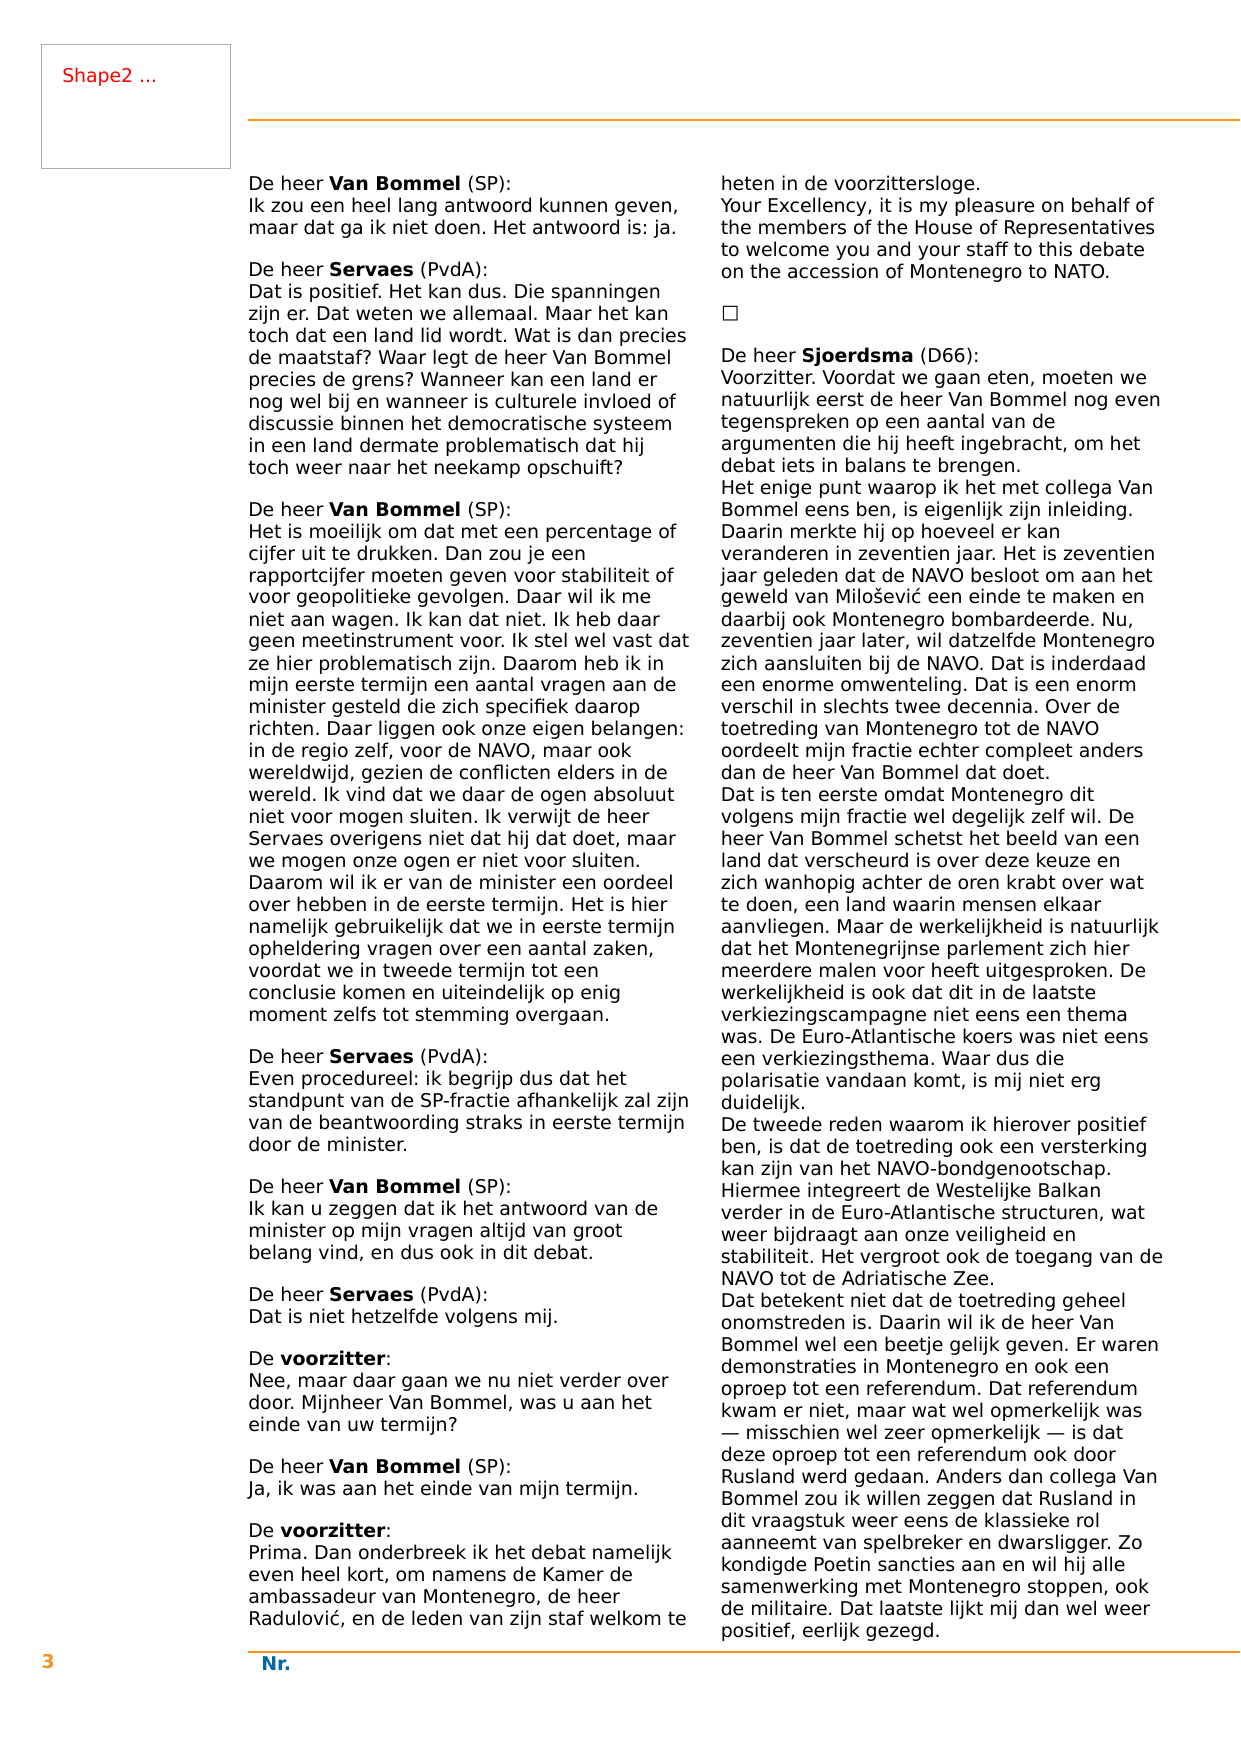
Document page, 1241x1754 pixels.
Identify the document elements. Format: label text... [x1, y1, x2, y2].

text Even procedureel: ik begrijp dus dat het standpunt van de SP-fractie afhankelijk zal zijn van de beantwoording straks in eerste termijn door de minister. [248, 1068, 691, 1156]
text De voorzitter: [248, 1348, 691, 1370]
text Prima. Dan onderbreek ik het debat namelijk even heel kort, om namens de Kamer de ambassadeur van Montenegro, de heer Radulović, en de leden van zijn staf welkom te [248, 1542, 691, 1629]
text De heer Sjoerdsma (D66): [721, 345, 1163, 367]
text De heer Van Bommel (SP): [248, 173, 691, 195]
text Dat betekent niet dat de toetreding geheel onomstreden is. Daarin wil ik de heer Van Bommel wel een beetje gelijk geven. Er waren demonstraties in Montenegro en ook een oproep tot een referendum. Dat referendum kwam er niet, maar wat wel opmerkelijk was — misschien wel zeer opmerkelijk — is dat deze oproep tot een referendum ook door Rusland werd gedaan. Anders dan collega Van Bommel zou ik willen zeggen dat Rusland in dit vraagstuk weer eens de klassieke rol aanneemt van spelbreker en dwarsligger. Zo kondigde Poetin sancties aan en wil hij alle samenwerking met Montenegro stoppen, ook de militaire. Dat laatste lijkt mij dan wel weer positief, eerlijk gezegd. [721, 1290, 1163, 1641]
text De heer Servaes (PvdA): [248, 1046, 691, 1068]
text De heer Servaes (PvdA): [248, 1284, 691, 1306]
text ⬜ [721, 303, 1163, 325]
text De tweede reden waarom ik hierover positief ben, is dat de toetreding ook een versterking kan zijn van het NAVO-bondgenootschap. Hiermee integreert de Westelijke Balkan verder in de Euro-Atlantische structuren, wat weer bijdraagt aan onze veiligheid en stabiliteit. Het vergroot ook de toegang van de NAVO tot de Adriatische Zee. [721, 1114, 1163, 1290]
text heten in de voorzittersloge. [721, 173, 1163, 195]
text Ja, ik was aan het einde van mijn termijn. [248, 1478, 691, 1500]
text De heer Van Bommel (SP): [248, 1176, 691, 1198]
text Het enige punt waarop ik het met collega Van Bommel eens ben, is eigenlijk zijn inleiding. Daarin merkte hij op hoeveel er kan veranderen in zeventien jaar. Het is zeventien jaar geleden dat de NAVO besloot om aan het geweld van Milošević een einde te maken en daarbij ook Montenegro bombardeerde. Nu, zeventien jaar later, wil datzelfde Montenegro zich aansluiten bij de NAVO. Dat is inderdaad een enorme omwenteling. Dat is een enorm verschil in slechts twee decennia. Over de toetreding van Montenegro tot de NAVO oordeelt mijn fractie echter compleet anders dan de heer Van Bommel dat doet. [721, 477, 1163, 784]
text Nee, maar daar gaan we nu niet verder over door. Mijnheer Van Bommel, was u aan het einde van uw termijn? [248, 1370, 691, 1436]
text Het is moeilijk om dat met een percentage of cijfer uit te drukken. Dan zou je een rapportcijfer moeten geven voor stabiliteit of voor geopolitieke gevolgen. Daar wil ik me niet aan wagen. Ik kan dat niet. Ik heb daar geen meetinstrument voor. Ik stel wel vast dat ze hier problematisch zijn. Daarom heb ik in mijn eerste termijn een aantal vragen aan de minister gesteld die zich specifiek daarop richten. Daar liggen ook onze eigen belangen: in de regio zelf, voor de NAVO, maar ook wereldwijd, gezien de conflicten elders in de wereld. Ik vind dat we daar de ogen absoluut niet voor mogen sluiten. Ik verwijt de heer Servaes overigens niet dat hij dat doet, maar we mogen onze ogen er niet voor sluiten. Daarom wil ik er van de minister een oordeel over hebben in de eerste termijn. Het is hier namelijk gebruikelijk dat we in eerste termijn opheldering vragen over een aantal zaken, voordat we in tweede termijn tot een conclusie komen en uiteindelijk op enig moment zelfs tot stemming overgaan. [248, 521, 691, 1026]
text Ik kan u zeggen dat ik het antwoord van de minister op mijn vragen altijd van groot belang vind, en dus ook in dit debat. [248, 1198, 691, 1264]
text Dat is niet hetzelfde volgens mij. [248, 1306, 691, 1328]
text De voorzitter: [248, 1520, 691, 1542]
text De heer Servaes (PvdA): [248, 259, 691, 281]
text Dat is positief. Het kan dus. Die spanningen zijn er. Dat weten we allemaal. Maar het kan toch dat een land lid wordt. Wat is dan precies de maatstaf? Waar legt de heer Van Bommel precies de grens? Wanneer kan een land er nog wel bij en wanneer is culturele invloed of discussie binnen het democratische systeem in een land dermate problematisch dat hij toch weer naar het neekamp opschuift? [248, 281, 691, 478]
text De heer Van Bommel (SP): [248, 1456, 691, 1478]
text Voorzitter. Voordat we gaan eten, moeten we natuurlijk eerst de heer Van Bommel nog even tegenspreken op een aantal van de argumenten die hij heeft ingebracht, om het debat iets in balans te brengen. [721, 367, 1163, 477]
text De heer Van Bommel (SP): [248, 498, 691, 521]
text Your Excellency, it is my pleasure on behalf of the members of the House of Representatives to welcome you and your staff to this debate on the accession of Montenegro to NATO. [721, 195, 1163, 283]
text Ik zou een heel lang antwoord kunnen geven, maar dat ga ik niet doen. Het antwoord is: ja. [248, 195, 691, 239]
text Dat is ten eerste omdat Montenegro dit volgens mijn fractie wel degelijk zelf wil. De heer Van Bommel schetst het beeld van een land dat verscheurd is over deze keuze en zich wanhopig achter de oren krabt over wat te doen, een land waarin mensen elkaar aanvliegen. Maar de werkelijkheid is natuurlijk dat het Montenegrijnse parlement zich hier meerdere malen voor heeft uitgesproken. De werkelijkheid is ook dat dit in de laatste verkiezingscampagne niet eens een thema was. De Euro-Atlantische koers was niet eens een verkiezingsthema. Waar dus die polarisatie vandaan komt, is mij niet erg duidelijk. [721, 784, 1163, 1114]
